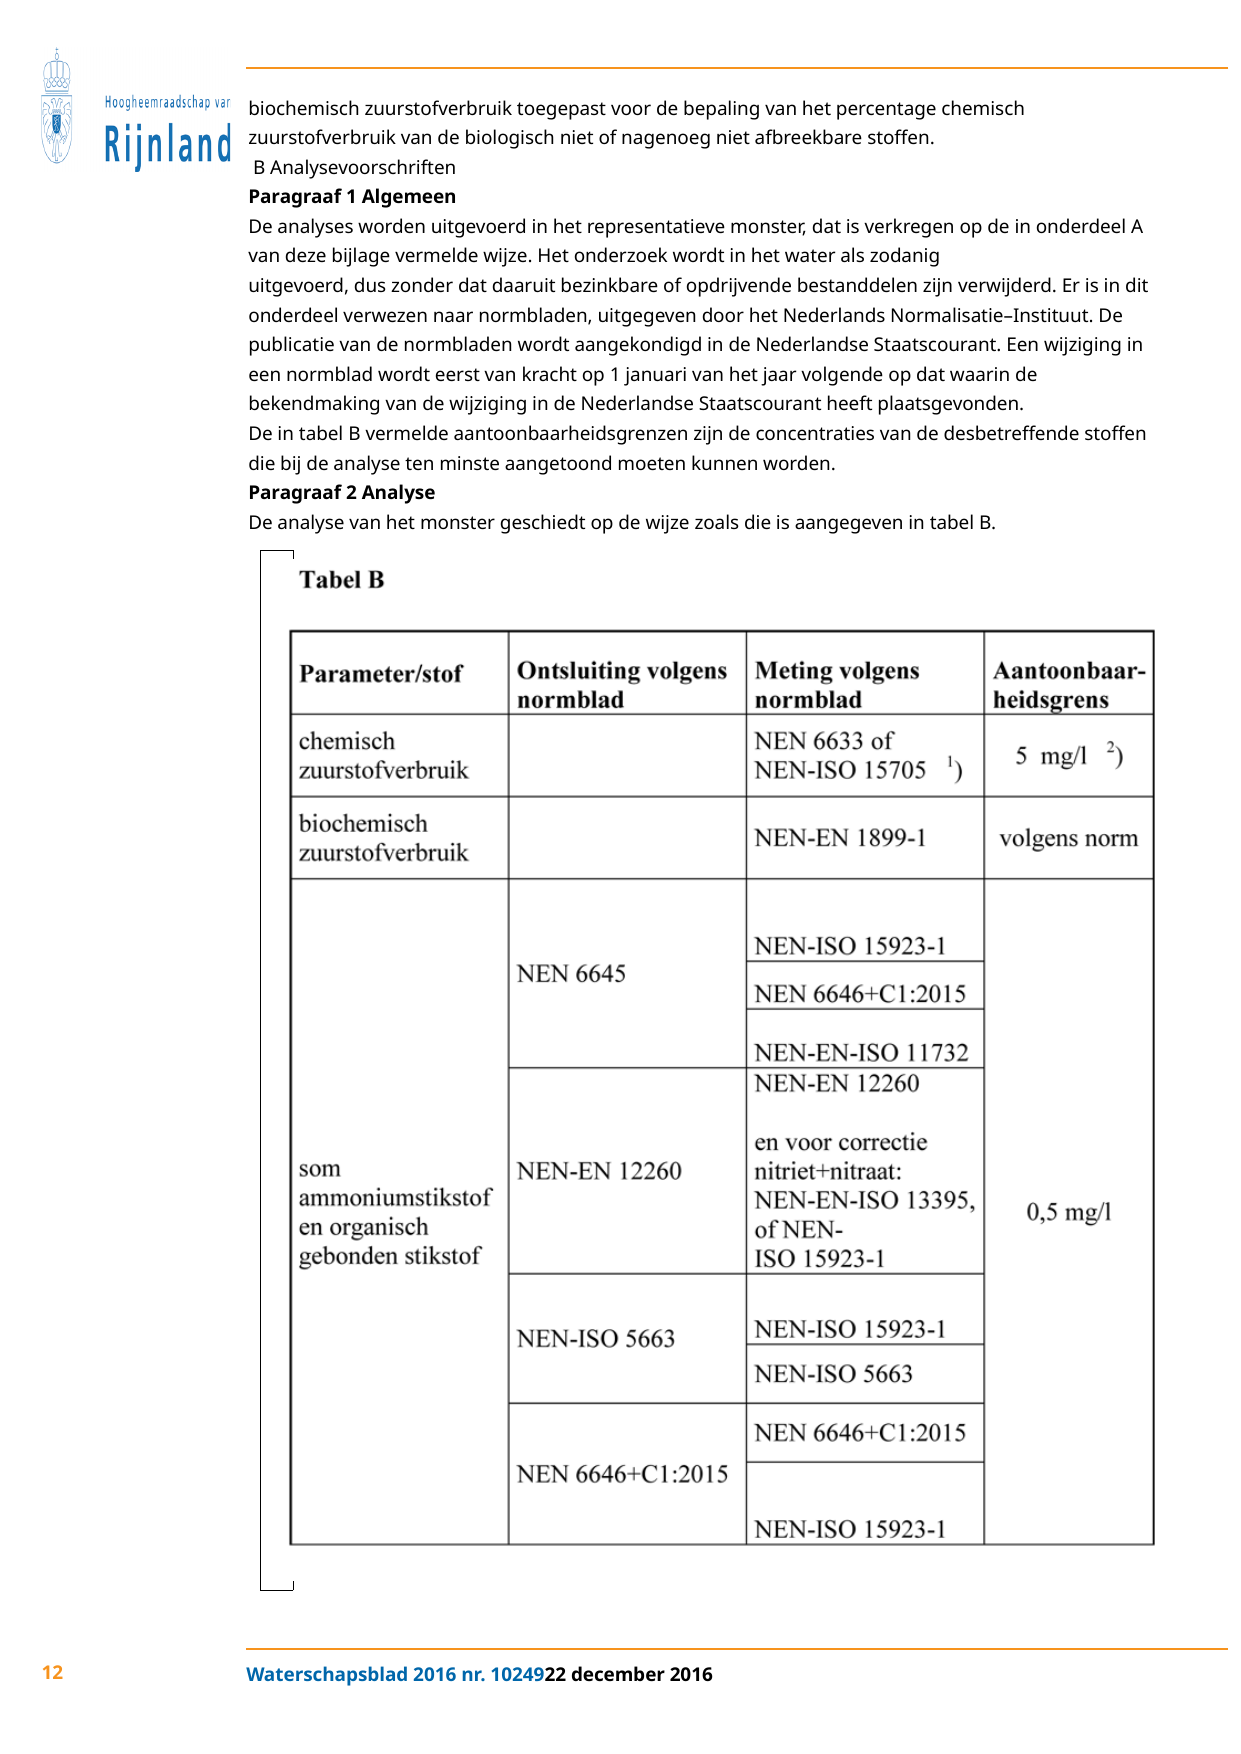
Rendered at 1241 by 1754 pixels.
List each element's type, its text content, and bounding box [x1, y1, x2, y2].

text B Analysevoorschriften [248, 154, 1152, 180]
text Paragraaf 1 Algemeen [248, 183, 1152, 209]
text De analyse van het monster geschiedt op de wijze zoals die is aangegeven in tabel B. [248, 509, 1152, 535]
text biochemisch zuurstofverbruik toegepast voor de bepaling van het percentage chemisch zuurstofverbruik van de biologisch niet of nagenoeg niet afbreekbare stoffen. [248, 95, 1152, 150]
picture [268, 559, 1155, 1581]
text uitgevoerd, dus zonder dat daaruit bezinkbare of opdrijvende bestanddelen zijn verwijderd. Er is in dit onderdeel verwezen naar normbladen, uitgegeven door het Nederlands Normalisatie–Instituut. De publicatie van de normbladen wordt aangekondigd in de Nederlandse Staatscourant. Een wijziging in een normblad wordt eerst van kracht op 1 januari van het jaar volgende op dat waarin de bekendmaking van de wijziging in de Nederlandse Staatscourant heeft plaatsgevonden. [248, 272, 1152, 416]
text Paragraaf 2 Analyse [248, 479, 1152, 505]
text De analyses worden uitgevoerd in het representatieve monster, dat is verkregen op de in onderdeel A van deze bijlage vermelde wijze. Het onderzoek wordt in het water als zodanig [248, 213, 1152, 268]
text De in tabel B vermelde aantoonbaarheidsgrenzen zijn de concentraties van de desbetreffende stoffen die bij de analyse ten minste aangetoond moeten kunnen worden. [248, 420, 1152, 476]
picture [41, 47, 231, 172]
